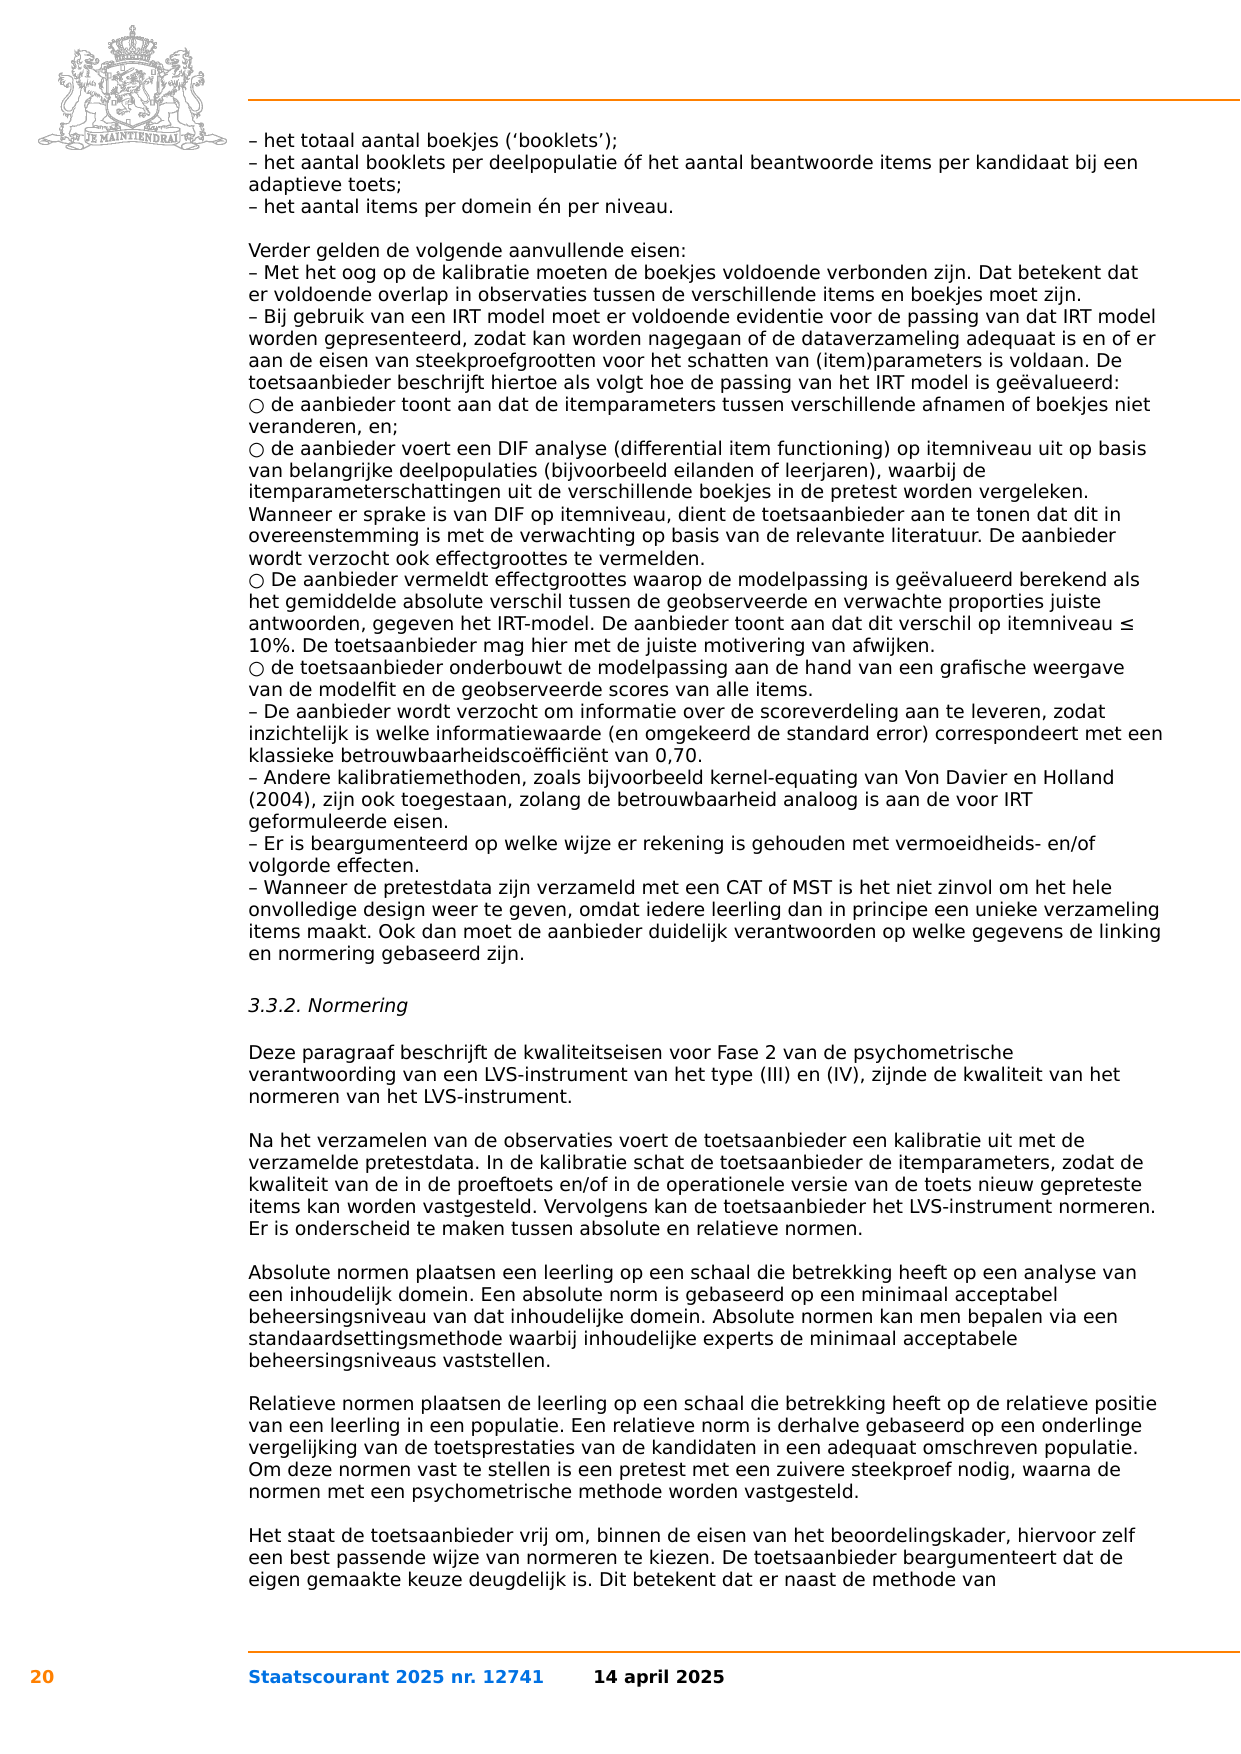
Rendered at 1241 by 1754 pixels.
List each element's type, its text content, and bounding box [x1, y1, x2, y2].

text Relatieve normen plaatsen de leerling op een schaal die betrekking heeft op de relatieve positie van een leerling in een populatie. Een relatieve norm is derhalve gebaseerd op een onderlinge vergelijking van de toetsprestaties van de kandidaten in een adequaat omschreven populatie. Om deze normen vast te stellen is een pretest met een zuivere steekproef nodig, waarna de normen met een psychometrische methode worden vastgesteld. [248, 1393, 1163, 1503]
text Verder gelden de volgende aanvullende eisen: [248, 240, 1163, 262]
text – Andere kalibratiemethoden, zoals bijvoorbeeld kernel-equating van Von Davier en Holland (2004), zijn ook toegestaan, zolang de betrouwbaarheid analoog is aan de voor IRT geformuleerde eisen. [248, 767, 1163, 833]
text – Er is beargumenteerd op welke wijze er rekening is gehouden met vermoeidheids- en/of volgorde effecten. [248, 833, 1163, 877]
text – Met het oog op de kalibratie moeten de boekjes voldoende verbonden zijn. Dat betekent dat er voldoende overlap in observaties tussen de verschillende items en boekjes moet zijn. [248, 262, 1163, 306]
text Het staat de toetsaanbieder vrij om, binnen de eisen van het beoordelingskader, hiervoor zelf een best passende wijze van normeren te kiezen. De toetsaanbieder beargumenteert dat de eigen gemaakte keuze deugdelijk is. Dit betekent dat er naast de methode van [248, 1525, 1163, 1591]
subtitle 3.3.2. Normering [248, 995, 1163, 1017]
text Deze paragraaf beschrijft de kwaliteitseisen voor Fase 2 van de psychometrische verantwoording van een LVS-instrument van het type (III) en (IV), zijnde de kwaliteit van het normeren van het LVS-instrument. [248, 1042, 1163, 1108]
text ○ de toetsaanbieder onderbouwt de modelpassing aan de hand van een grafische weergave van de modelfit en de geobserveerde scores van alle items. [248, 657, 1163, 701]
text – De aanbieder wordt verzocht om informatie over de scoreverdeling aan te leveren, zodat inzichtelijk is welke informatiewaarde (en omgekeerd de standard error) correspondeert met een klassieke betrouwbaarheidscoëfficiënt van 0,70. [248, 701, 1163, 767]
text – Wanneer de pretestdata zijn verzameld met een CAT of MST is het niet zinvol om het hele onvolledige design weer te geven, omdat iedere leerling dan in principe een unieke verzameling items maakt. Ook dan moet de aanbieder duidelijk verantwoorden op welke gegevens de linking en normering gebaseerd zijn. [248, 877, 1163, 965]
picture [38, 25, 227, 150]
text Absolute normen plaatsen een leerling op een schaal die betrekking heeft op een analyse van een inhoudelijk domein. Een absolute norm is gebaseerd op een minimaal acceptabel beheersingsniveau van dat inhoudelijke domein. Absolute normen kan men bepalen via een standaardsettingsmethode waarbij inhoudelijke experts de minimaal acceptabele beheersingsniveaus vaststellen. [248, 1262, 1163, 1371]
text Na het verzamelen van de observaties voert de toetsaanbieder een kalibratie uit met de verzamelde pretestdata. In de kalibratie schat de toetsaanbieder de itemparameters, zodat de kwaliteit van de in de proeftoets en/of in de operationele versie van de toets nieuw gepreteste items kan worden vastgesteld. Vervolgens kan de toetsaanbieder het LVS-instrument normeren. Er is onderscheid te maken tussen absolute en relatieve normen. [248, 1130, 1163, 1240]
text ○ de aanbieder voert een DIF analyse (differential item functioning) op itemniveau uit op basis van belangrijke deelpopulaties (bijvoorbeeld eilanden of leerjaren), waarbij de itemparameterschattingen uit de verschillende boekjes in de pretest worden vergeleken. Wanneer er sprake is van DIF op itemniveau, dient de toetsaanbieder aan te tonen dat dit in overeenstemming is met de verwachting op basis van de relevante literatuur. De aanbieder wordt verzocht ook effectgroottes te vermelden. [248, 437, 1163, 569]
text – Bij gebruik van een IRT model moet er voldoende evidentie voor de passing van dat IRT model worden gepresenteerd, zodat kan worden nagegaan of de dataverzameling adequaat is en of er aan de eisen van steekproefgrootten voor het schatten van (item)parameters is voldaan. De toetsaanbieder beschrijft hiertoe als volgt hoe de passing van het IRT model is geëvalueerd: [248, 306, 1163, 393]
text ○ de aanbieder toont aan dat de itemparameters tussen verschillende afnamen of boekjes niet veranderen, en; [248, 393, 1163, 437]
text ○ De aanbieder vermeldt effectgroottes waarop de modelpassing is geëvalueerd berekend als het gemiddelde absolute verschil tussen de geobserveerde en verwachte proporties juiste antwoorden, gegeven het IRT-model. De aanbieder toont aan dat dit verschil op itemniveau ≤ 10%. De toetsaanbieder mag hier met de juiste motivering van afwijken. [248, 569, 1163, 657]
text – het totaal aantal boekjes (‘booklets’); [248, 130, 1163, 152]
text – het aantal booklets per deelpopulatie óf het aantal beantwoorde items per kandidaat bij een adaptieve toets; [248, 152, 1163, 196]
text – het aantal items per domein én per niveau. [248, 196, 1163, 218]
